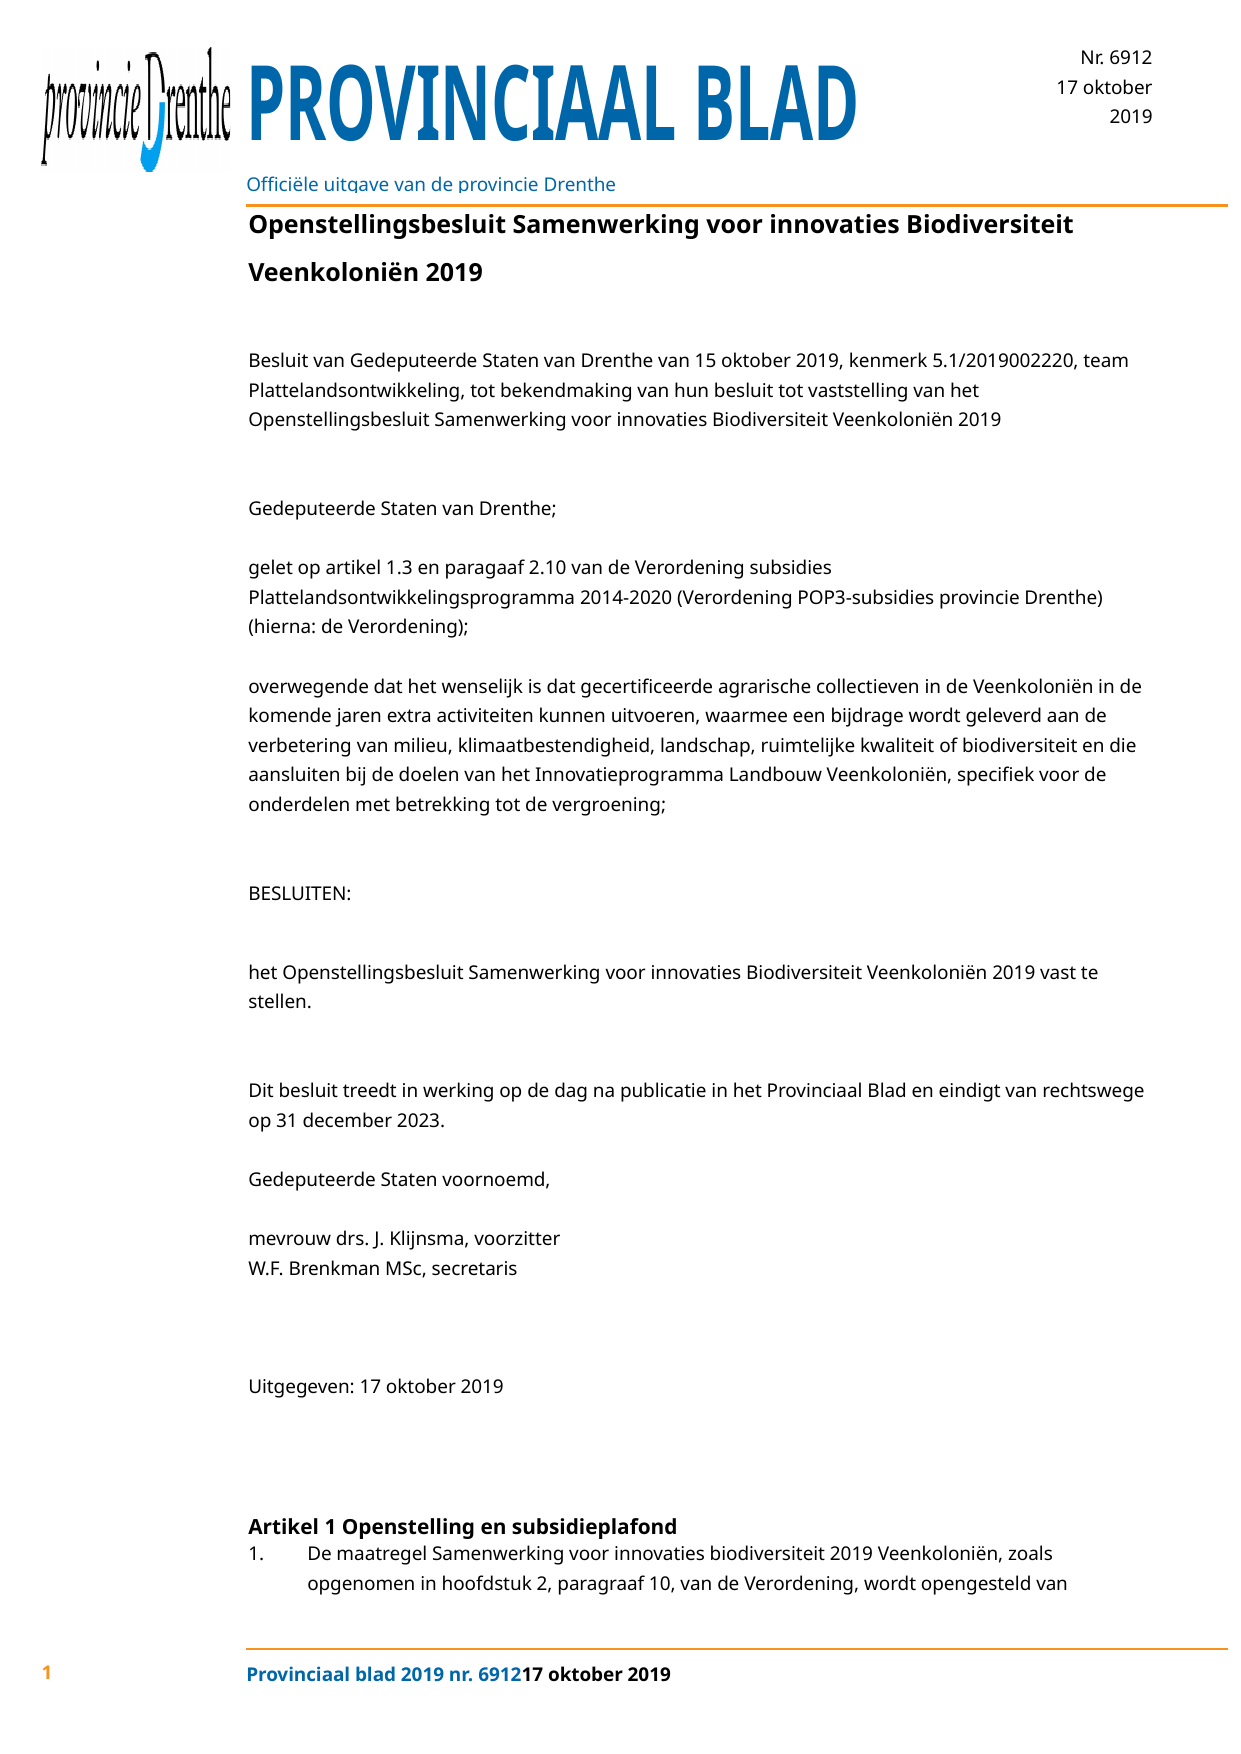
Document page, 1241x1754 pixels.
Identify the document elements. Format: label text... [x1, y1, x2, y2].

text het Openstellingsbesluit Samenwerking voor innovaties Biodiversiteit Veenkoloniën 2019 vast te stellen. [248, 959, 1152, 1014]
text Uitgegeven: 17 oktober 2019 [248, 1373, 1152, 1399]
text BESLUITEN: [248, 880, 1152, 906]
text Besluit van Gedeputeerde Staten van Drenthe van 15 oktober 2019, kenmerk 5.1/2019002220, team Plattelandsontwikkeling, tot bekendmaking van hun besluit tot vaststelling van het Openstellingsbesluit Samenwerking voor innovaties Biodiversiteit Veenkoloniën 2019 [248, 347, 1152, 432]
picture [41, 47, 231, 172]
text Artikel 1 Openstelling en subsidieplafond [248, 1512, 1152, 1541]
text W.F. Brenkman MSc, secretaris [248, 1255, 1152, 1280]
text gelet op artikel 1.3 en paragaaf 2.10 van de Verordening subsidies Plattelandsontwikkelingsprogramma 2014-2020 (Verordening POP3-subsidies provincie Drenthe) (hierna: de Verordening); [248, 554, 1152, 639]
text Dit besluit treedt in werking op de dag na publicatie in het Provinciaal Blad en eindigt van rechtswege op 31 december 2023. [248, 1077, 1152, 1132]
text Openstellingsbesluit Samenwerking voor innovaties Biodiversiteit Veenkoloniën 2019 [248, 207, 1152, 288]
text mevrouw drs. J. Klijnsma, voorzitter [248, 1225, 1152, 1251]
text Gedeputeerde Staten van Drenthe; [248, 495, 1152, 521]
text Gedeputeerde Staten voornoemd, [248, 1166, 1152, 1192]
list De maatregel Samenwerking voor innovaties biodiversiteit 2019 Veenkoloniën, zoals opgenomen in hoofdstuk 2, paragraaf 10, van de Verordening, wordt opengesteld van [248, 1541, 1152, 1596]
text overwegende dat het wenselijk is dat gecertificeerde agrarische collectieven in de Veenkoloniën in de komende jaren extra activiteiten kunnen uitvoeren, waarmee een bijdrage wordt geleverd aan de verbetering van milieu, klimaatbestendigheid, landschap, ruimtelijke kwaliteit of biodiversiteit en die aansluiten bij de doelen van het Innovatieprogramma Landbouw Veenkoloniën, specifiek voor de onderdelen met betrekking tot de vergroening; [248, 673, 1152, 817]
